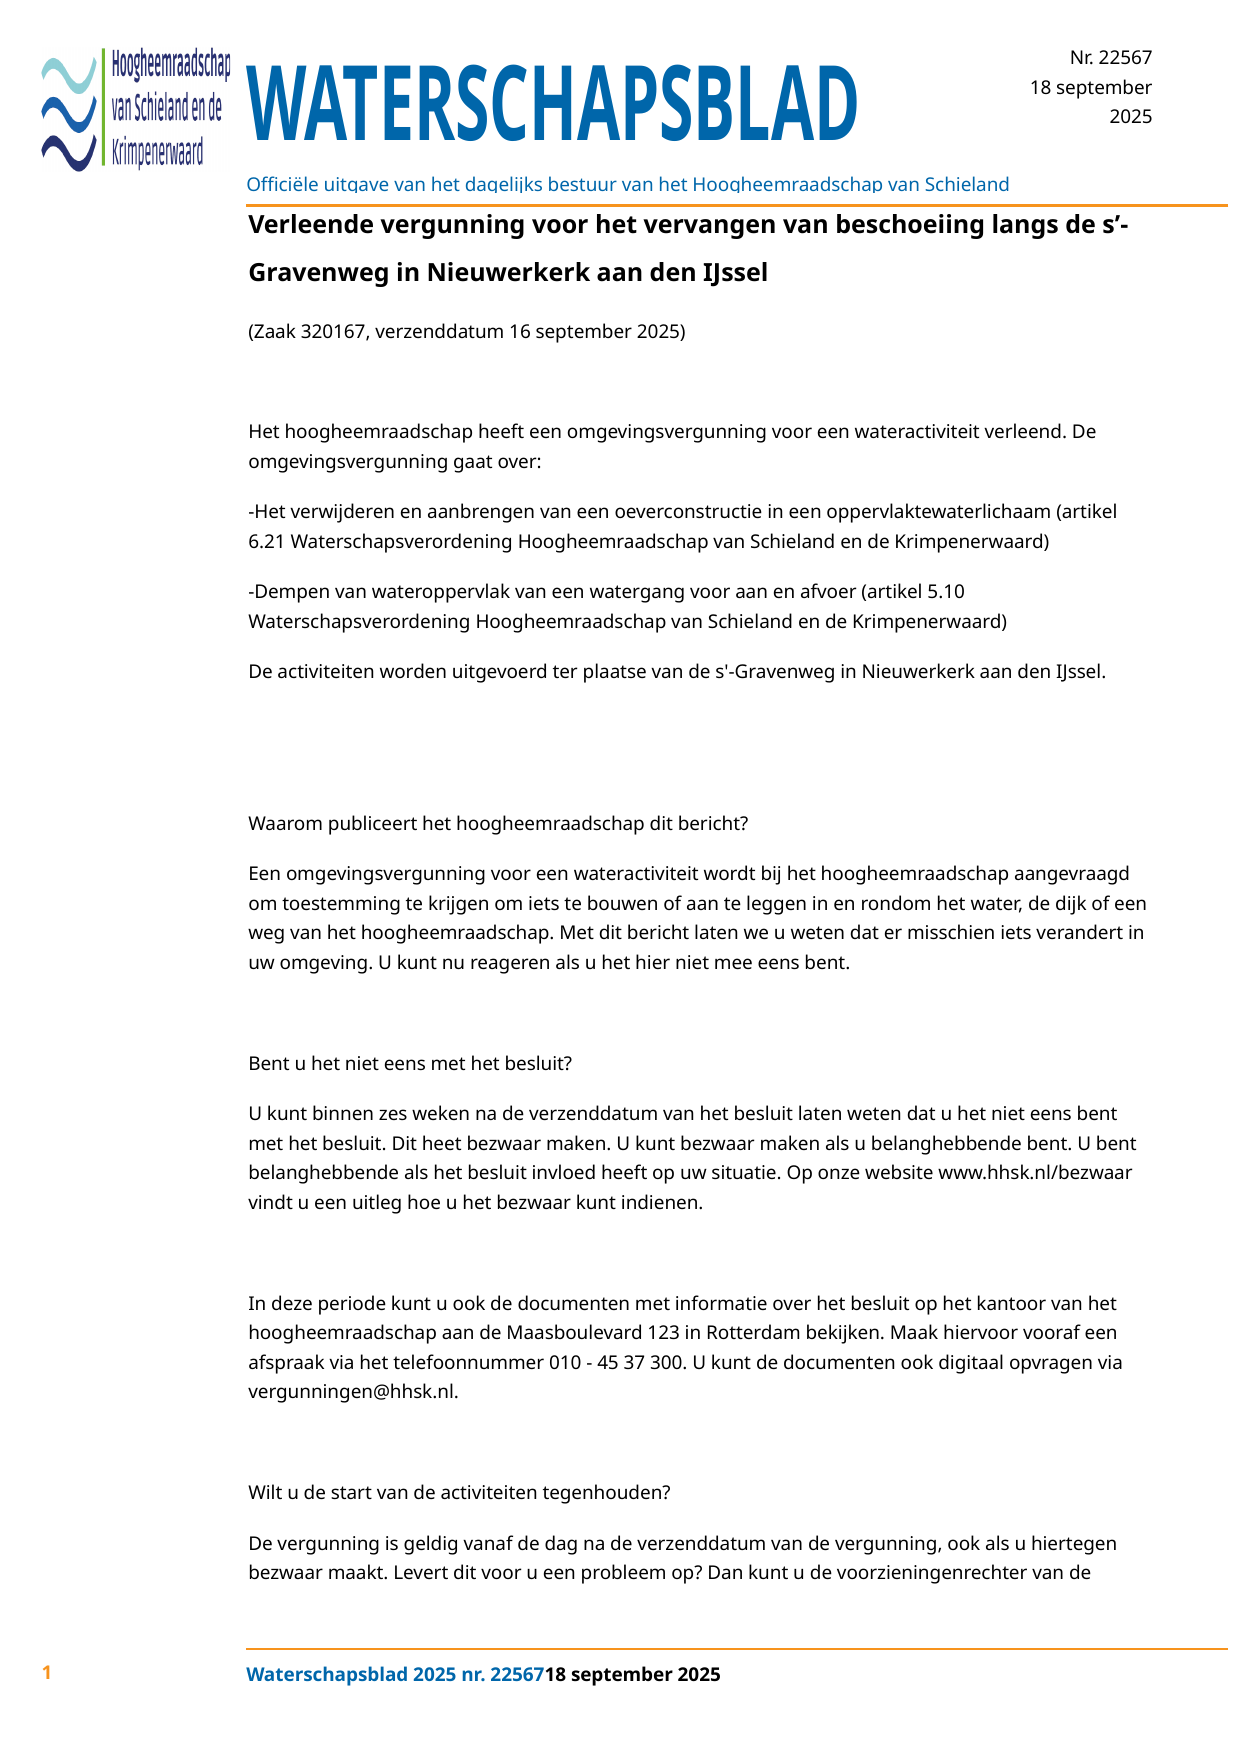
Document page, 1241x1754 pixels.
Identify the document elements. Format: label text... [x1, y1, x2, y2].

text -Het verwijderen en aanbrengen van een oeverconstructie in een oppervlaktewaterlichaam (artikel 6.21 Waterschapsverordening Hoogheemraadschap van Schieland en de Krimpenerwaard) [248, 499, 1152, 554]
text Bent u het niet eens met het besluit? [248, 1050, 1152, 1076]
text De vergunning is geldig vanaf de dag na de verzenddatum van de vergunning, ook als u hiertegen bezwaar maakt. Levert dit voor u een probleem op? Dan kunt u de voorzieningenrechter van de [248, 1530, 1152, 1585]
text U kunt binnen zes weken na de verzenddatum van het besluit laten weten dat u het niet eens bent met het besluit. Dit heet bezwaar maken. U kunt bezwaar maken als u belanghebbende bent. U bent belanghebbende als het besluit invloed heeft op uw situatie. Op onze website www.hhsk.nl/bezwaar vindt u een uitleg hoe u het bezwaar kunt indienen. [248, 1100, 1152, 1215]
text -Dempen van wateroppervlak van een watergang voor aan en afvoer (artikel 5.10 Waterschapsverordening Hoogheemraadschap van Schieland en de Krimpenerwaard) [248, 579, 1152, 634]
text Een omgevingsvergunning voor een wateractiviteit wordt bij het hoogheemraadschap aangevraagd om toestemming te krijgen om iets te bouwen of aan te leggen in en rondom het water, de dijk of een weg van het hoogheemraadschap. Met dit bericht laten we u weten dat er misschien iets verandert in uw omgeving. U kunt nu reageren als u het hier niet mee eens bent. [248, 860, 1152, 975]
picture [41, 47, 231, 172]
text Wilt u de start van de activiteiten tegenhouden? [248, 1479, 1152, 1505]
text (Zaak 320167, verzenddatum 16 september 2025) [248, 318, 1152, 344]
text Verleende vergunning voor het vervangen van beschoeiing langs de s’-Gravenweg in Nieuwerkerk aan den IJssel [248, 207, 1152, 288]
text Het hoogheemraadschap heeft een omgevingsvergunning voor een wateractiviteit verleend. De omgevingsvergunning gaat over: [248, 419, 1152, 474]
text De activiteiten worden uitgevoerd ter plaatse van de s'-Gravenweg in Nieuwerkerk aan den IJssel. [248, 659, 1152, 684]
text Waarom publiceert het hoogheemraadschap dit bericht? [248, 810, 1152, 836]
text In deze periode kunt u ook de documenten met informatie over het besluit op het kantoor van het hoogheemraadschap aan de Maasboulevard 123 in Rotterdam bekijken. Maak hiervoor vooraf een afspraak via het telefoonnummer 010 - 45 37 300. U kunt de documenten ook digitaal opvragen via vergunningen@hhsk.nl. [248, 1290, 1152, 1404]
